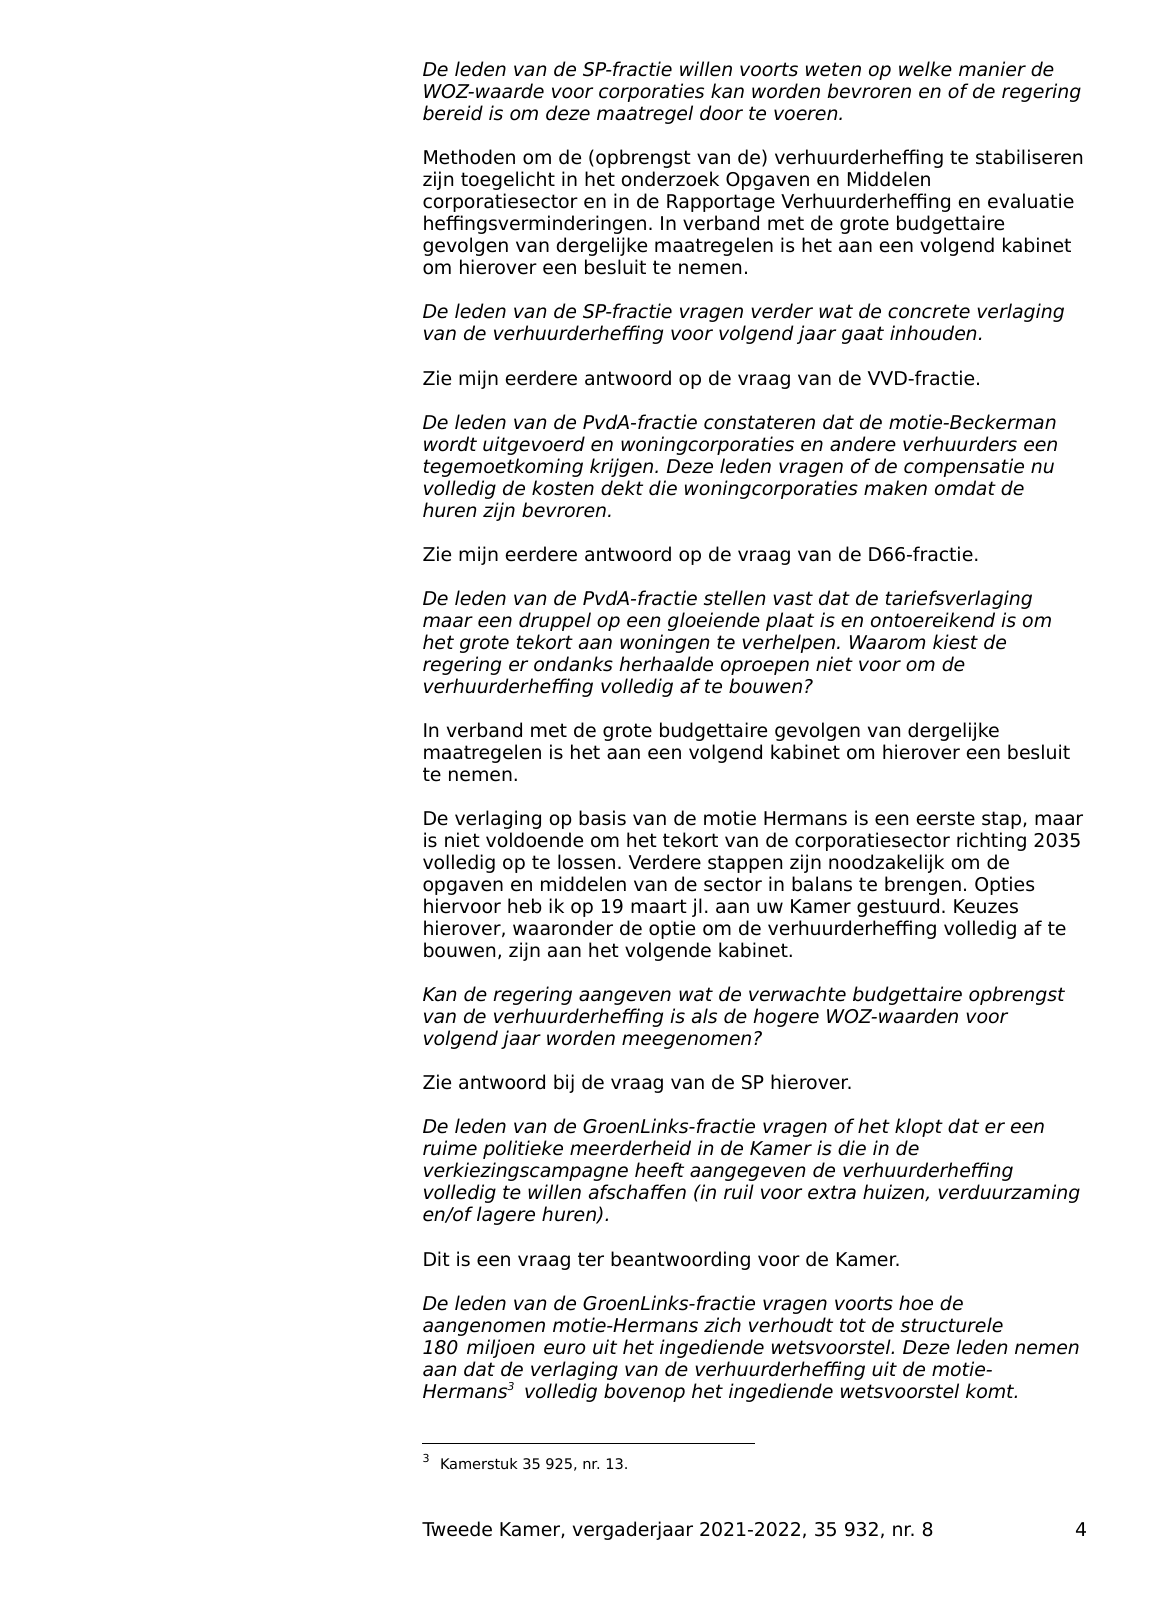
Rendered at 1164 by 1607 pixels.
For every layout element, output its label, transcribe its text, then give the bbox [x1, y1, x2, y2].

text Kan de regering aangeven wat de verwachte budgettaire opbrengst van de verhuurderheffing is als de hogere WOZ-waarden voor volgend jaar worden meegenomen? [422, 984, 1087, 1050]
text De verlaging op basis van de motie Hermans is een eerste stap, maar is niet voldoende om het tekort van de corporatiesector richting 2035 volledig op te lossen. Verdere stappen zijn noodzakelijk om de opgaven en middelen van de sector in balans te brengen. Opties hiervoor heb ik op 19 maart jl. aan uw Kamer gestuurd. Keuzes hierover, waaronder de optie om de verhuurderheffing volledig af te bouwen, zijn aan het volgende kabinet. [422, 808, 1087, 962]
text In verband met de grote budgettaire gevolgen van dergelijke maatregelen is het aan een volgend kabinet om hierover een besluit te nemen. [422, 720, 1087, 786]
text De leden van de PvdA-fractie constateren dat de motie-Beckerman wordt uitgevoerd en woningcorporaties en andere verhuurders een tegemoetkoming krijgen. Deze leden vragen of de compensatie nu volledig de kosten dekt die woningcorporaties maken omdat de huren zijn bevroren. [422, 412, 1087, 521]
text De leden van de SP-fractie willen voorts weten op welke manier de WOZ-waarde voor corporaties kan worden bevroren en of de regering bereid is om deze maatregel door te voeren. [422, 59, 1087, 125]
text Methoden om de (opbrengst van de) verhuurderheffing te stabiliseren zijn toegelicht in het onderzoek Opgaven en Middelen corporatiesector en in de Rapportage Verhuurderheffing en evaluatie heffingsverminderingen. In verband met de grote budgettaire gevolgen van dergelijke maatregelen is het aan een volgend kabinet om hierover een besluit te nemen. [422, 147, 1087, 279]
text Kamerstuk 35 925, nr. 13. [422, 1452, 1087, 1474]
text De leden van de PvdA-fractie stellen vast dat de tariefsverlaging maar een druppel op een gloeiende plaat is en ontoereikend is om het grote tekort aan woningen te verhelpen. Waarom kiest de regering er ondanks herhaalde oproepen niet voor om de verhuurderheffing volledig af te bouwen? [422, 588, 1087, 698]
text Zie mijn eerdere antwoord op de vraag van de VVD-fractie. [422, 367, 1087, 389]
text De leden van de SP-fractie vragen verder wat de concrete verlaging van de verhuurderheffing voor volgend jaar gaat inhouden. [422, 301, 1087, 345]
text De leden van de GroenLinks-fractie vragen voorts hoe de aangenomen motie-Hermans zich verhoudt tot de structurele 180 miljoen euro uit het ingediende wetsvoorstel. Deze leden nemen aan dat de verlaging van de verhuurderheffing uit de motie-Hermans volledig bovenop het ingediende wetsvoorstel komt. [422, 1293, 1087, 1402]
text De leden van de GroenLinks-fractie vragen of het klopt dat er een ruime politieke meerderheid in de Kamer is die in de verkiezingscampagne heeft aangegeven de verhuurderheffing volledig te willen afschaffen (in ruil voor extra huizen, verduurzaming en/of lagere huren). [422, 1116, 1087, 1226]
text Zie antwoord bij de vraag van de SP hierover. [422, 1072, 1087, 1094]
text Zie mijn eerdere antwoord op de vraag van de D66-fractie. [422, 544, 1087, 566]
text Dit is een vraag ter beantwoording voor de Kamer. [422, 1248, 1087, 1270]
